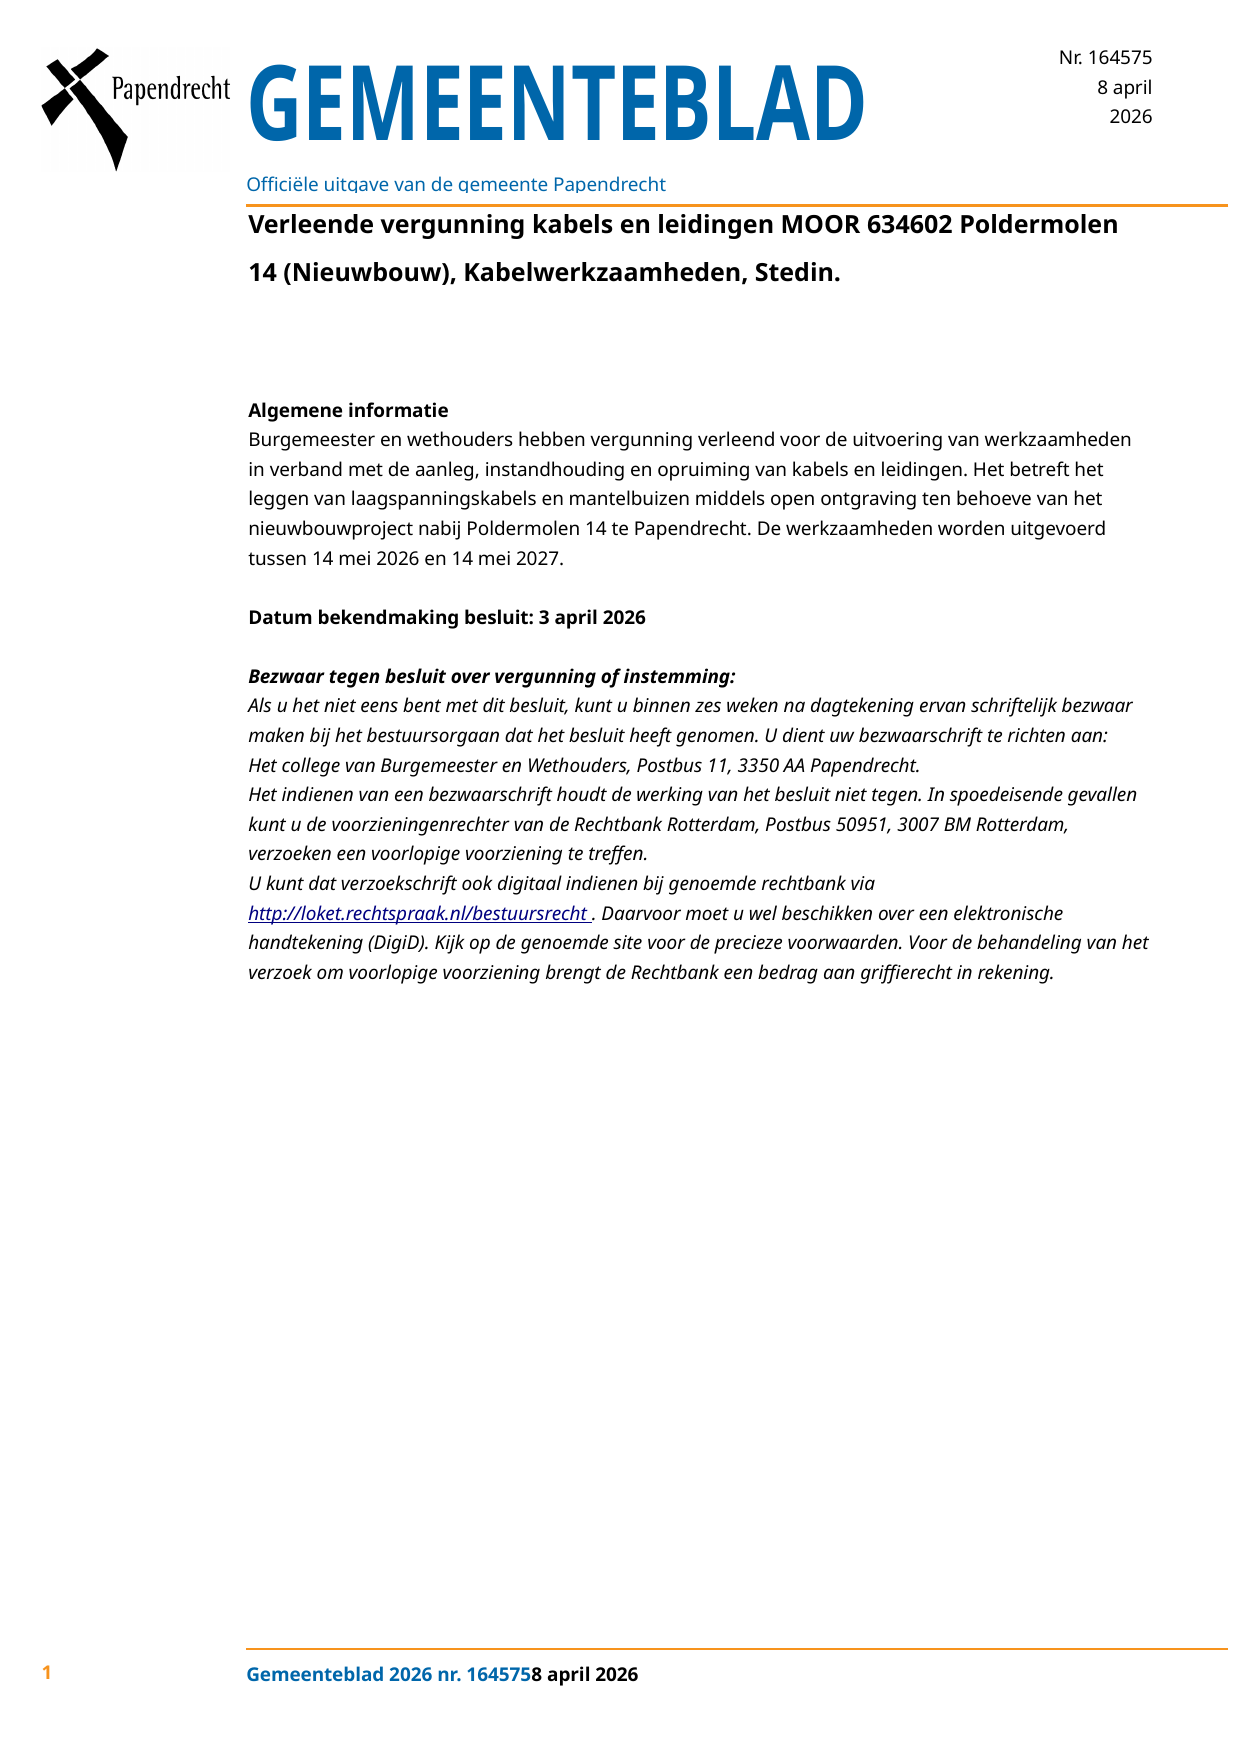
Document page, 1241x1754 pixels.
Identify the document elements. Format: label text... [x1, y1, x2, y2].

text Bezwaar tegen besluit over vergunning of instemming: [248, 663, 1152, 689]
picture [41, 47, 231, 172]
text Algemene informatie [248, 397, 1152, 422]
text Datum bekendmaking besluit: 3 april 2026 [248, 604, 1152, 629]
text U kunt dat verzoekschrift ook digitaal indienen bij genoemde rechtbank via http://loket.rechtspraak.nl/bestuursrecht . Daarvoor moet u wel beschikken over een elektronische handtekening (DigiD). Kijk op de genoemde site voor de precieze voorwaarden. Voor de behandeling van het verzoek om voorlopige voorziening brengt de Rechtbank een bedrag aan griffierecht in rekening. [248, 870, 1152, 984]
text Verleende vergunning kabels en leidingen MOOR 634602 Poldermolen 14 (Nieuwbouw), Kabelwerkzaamheden, Stedin. [248, 207, 1152, 288]
text Het college van Burgemeester en Wethouders, Postbus 11, 3350 AA Papendrecht. [248, 752, 1152, 777]
text Burgemeester en wethouders hebben vergunning verleend voor de uitvoering van werkzaamheden in verband met de aanleg, instandhouding en opruiming van kabels en leidingen. Het betreft het leggen van laagspanningskabels en mantelbuizen middels open ontgraving ten behoeve van het nieuwbouwproject nabij Poldermolen 14 te Papendrecht. De werkzaamheden worden uitgevoerd tussen 14 mei 2026 en 14 mei 2027. [248, 426, 1152, 570]
text Het indienen van een bezwaarschrift houdt de werking van het besluit niet tegen. In spoedeisende gevallen kunt u de voorzieningenrechter van de Rechtbank Rotterdam, Postbus 50951, 3007 BM Rotterdam, verzoeken een voorlopige voorziening te treffen. [248, 781, 1152, 866]
text Als u het niet eens bent met dit besluit, kunt u binnen zes weken na dagtekening ervan schriftelijk bezwaar maken bij het bestuursorgaan dat het besluit heeft genomen. U dient uw bezwaarschrift te richten aan: [248, 693, 1152, 748]
